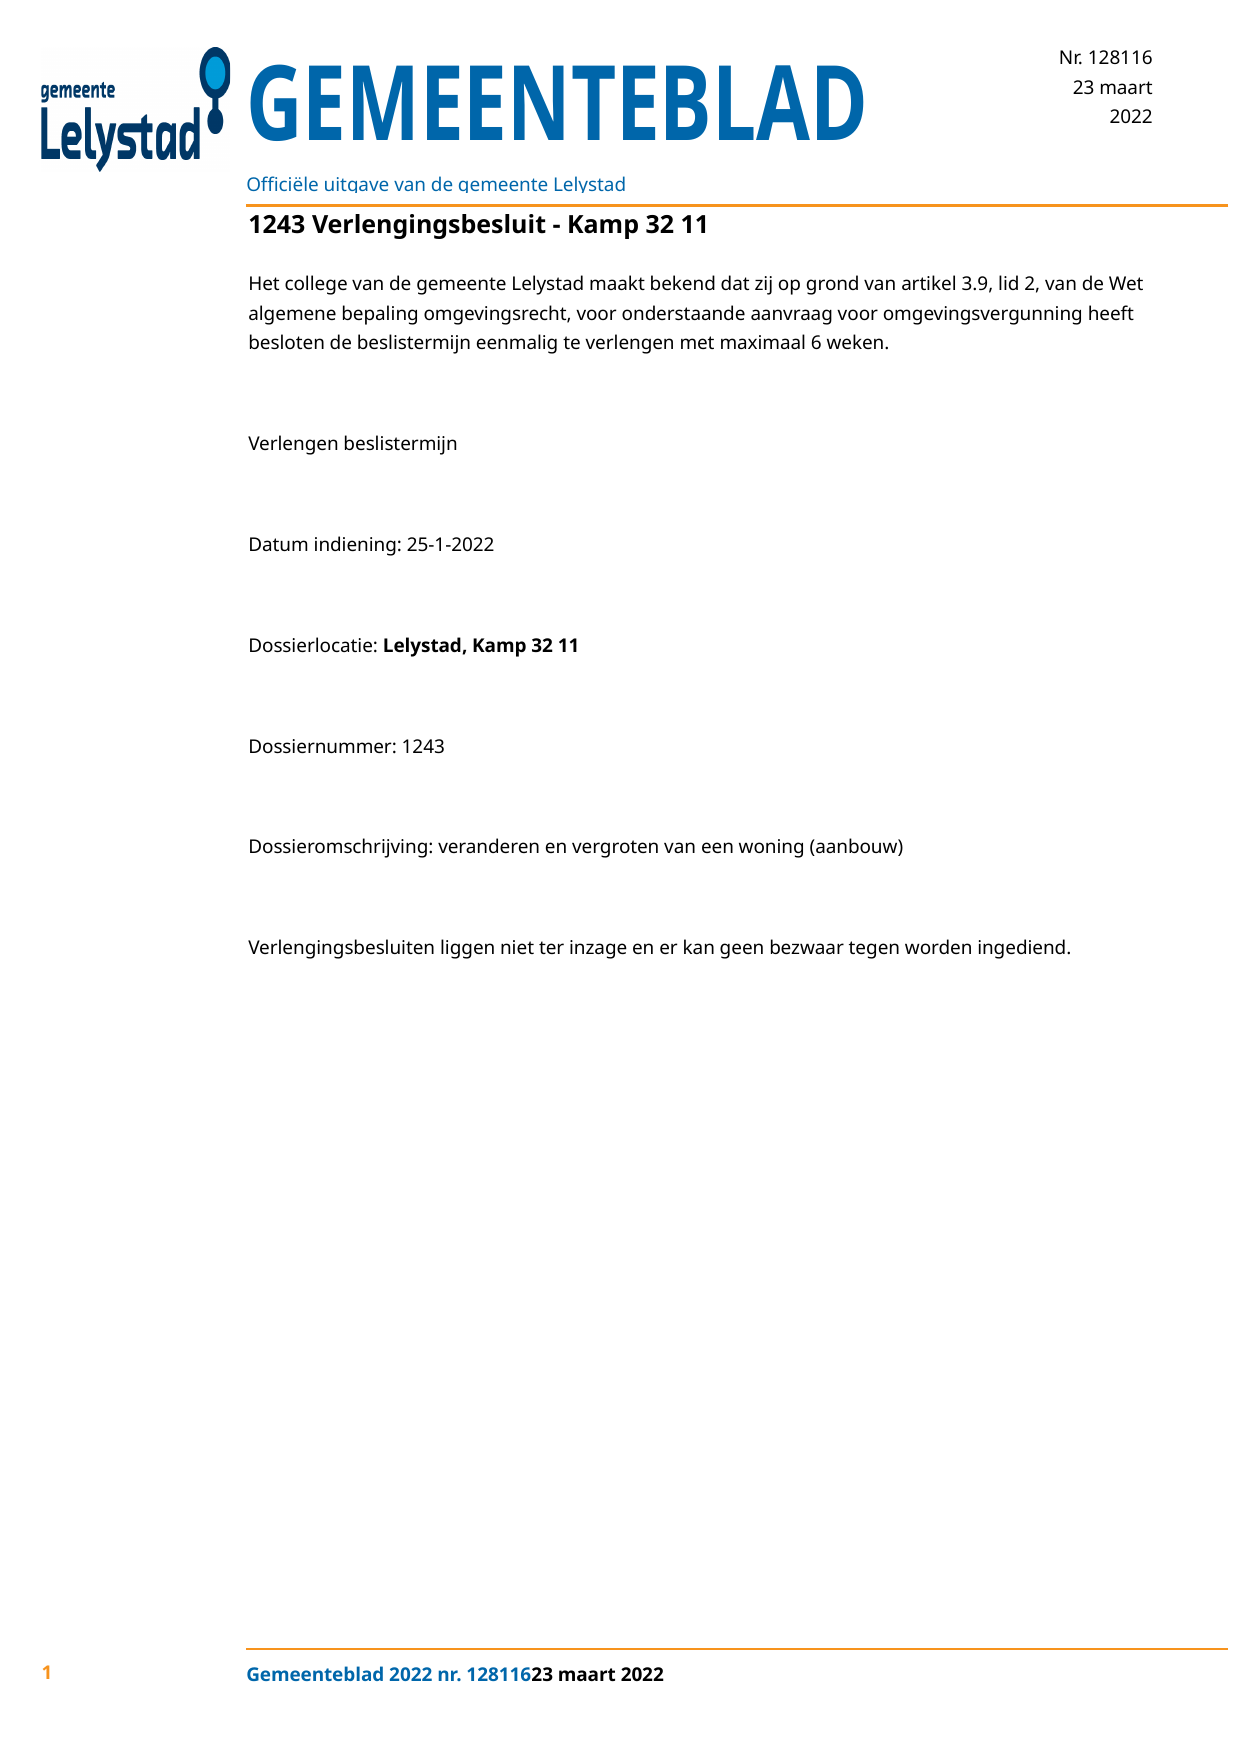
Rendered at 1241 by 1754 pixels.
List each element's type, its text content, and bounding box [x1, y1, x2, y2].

text Het college van de gemeente Lelystad maakt bekend dat zij op grond van artikel 3.9, lid 2, van de Wet algemene bepaling omgevingsrecht, voor onderstaande aanvraag voor omgevingsvergunning heeft besloten de beslistermijn eenmalig te verlengen met maximaal 6 weken. [248, 270, 1152, 355]
text 1243 Verlengingsbesluit - Kamp 32 11 [248, 207, 1152, 241]
text Dossiernummer: 1243 [248, 733, 1152, 758]
text Dossieromschrijving: veranderen en vergroten van een woning (aanbouw) [248, 834, 1152, 859]
text Verlengen beslistermijn [248, 430, 1152, 456]
text Datum indiening: 25-1-2022 [248, 531, 1152, 557]
text Verlengingsbesluiten liggen niet ter inzage en er kan geen bezwaar tegen worden ingediend. [248, 934, 1152, 960]
picture [41, 47, 231, 172]
text Dossierlocatie: Lelystad, Kamp 32 11 [248, 632, 1152, 658]
